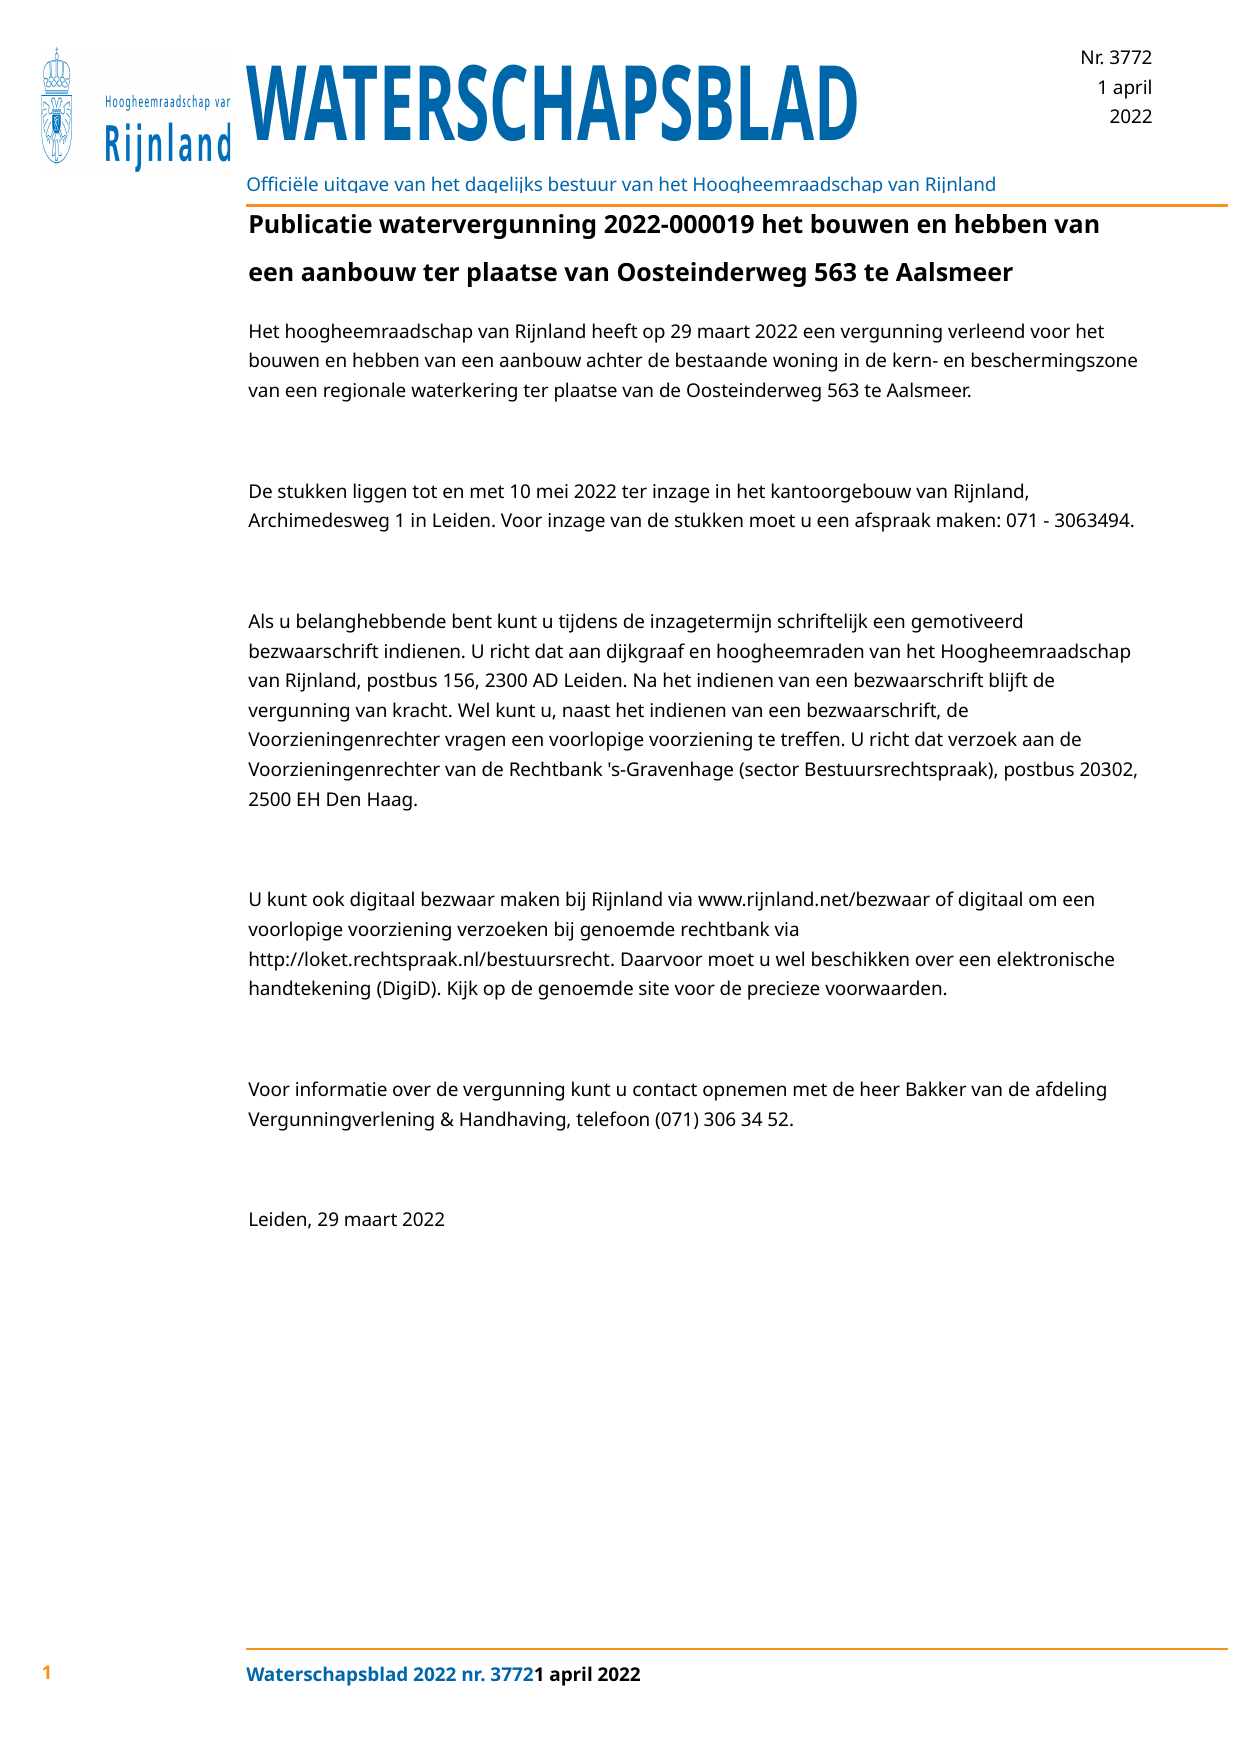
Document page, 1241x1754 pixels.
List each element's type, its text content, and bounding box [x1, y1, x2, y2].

picture [41, 47, 231, 172]
text Leiden, 29 maart 2022 [248, 1207, 1152, 1232]
text Het hoogheemraadschap van Rijnland heeft op 29 maart 2022 een vergunning verleend voor het bouwen en hebben van een aanbouw achter de bestaande woning in de kern- en beschermingszone van een regionale waterkering ter plaatse van de Oosteinderweg 563 te Aalsmeer. [248, 318, 1152, 403]
text Als u belanghebbende bent kunt u tijdens de inzagetermijn schriftelijk een gemotiveerd bezwaarschrift indienen. U richt dat aan dijkgraaf en hoogheemraden van het Hoogheemraadschap van Rijnland, postbus 156, 2300 AD Leiden. Na het indienen van een bezwaarschrift blijft de vergunning van kracht. Wel kunt u, naast het indienen van een bezwaarschrift, de Voorzieningenrechter vragen een voorlopige voorziening te treffen. U richt dat verzoek aan de Voorzieningenrechter van de Rechtbank 's-Gravenhage (sector Bestuursrechtspraak), postbus 20302, 2500 EH Den Haag. [248, 608, 1152, 812]
text U kunt ook digitaal bezwaar maken bij Rijnland via www.rijnland.net/bezwaar of digitaal om een voorlopige voorziening verzoeken bij genoemde rechtbank via http://loket.rechtspraak.nl/bestuursrecht. Daarvoor moet u wel beschikken over een elektronische handtekening (DigiD). Kijk op de genoemde site voor de precieze voorwaarden. [248, 887, 1152, 1001]
text De stukken liggen tot en met 10 mei 2022 ter inzage in het kantoorgebouw van Rijnland, Archimedesweg 1 in Leiden. Voor inzage van de stukken moet u een afspraak maken: 071 - 3063494. [248, 478, 1152, 533]
text Publicatie watervergunning 2022-000019 het bouwen en hebben van een aanbouw ter plaatse van Oosteinderweg 563 te Aalsmeer [248, 207, 1152, 288]
text Voor informatie over de vergunning kunt u contact opnemen met de heer Bakker van de afdeling Vergunningverlening & Handhaving, telefoon (071) 306 34 52. [248, 1076, 1152, 1132]
